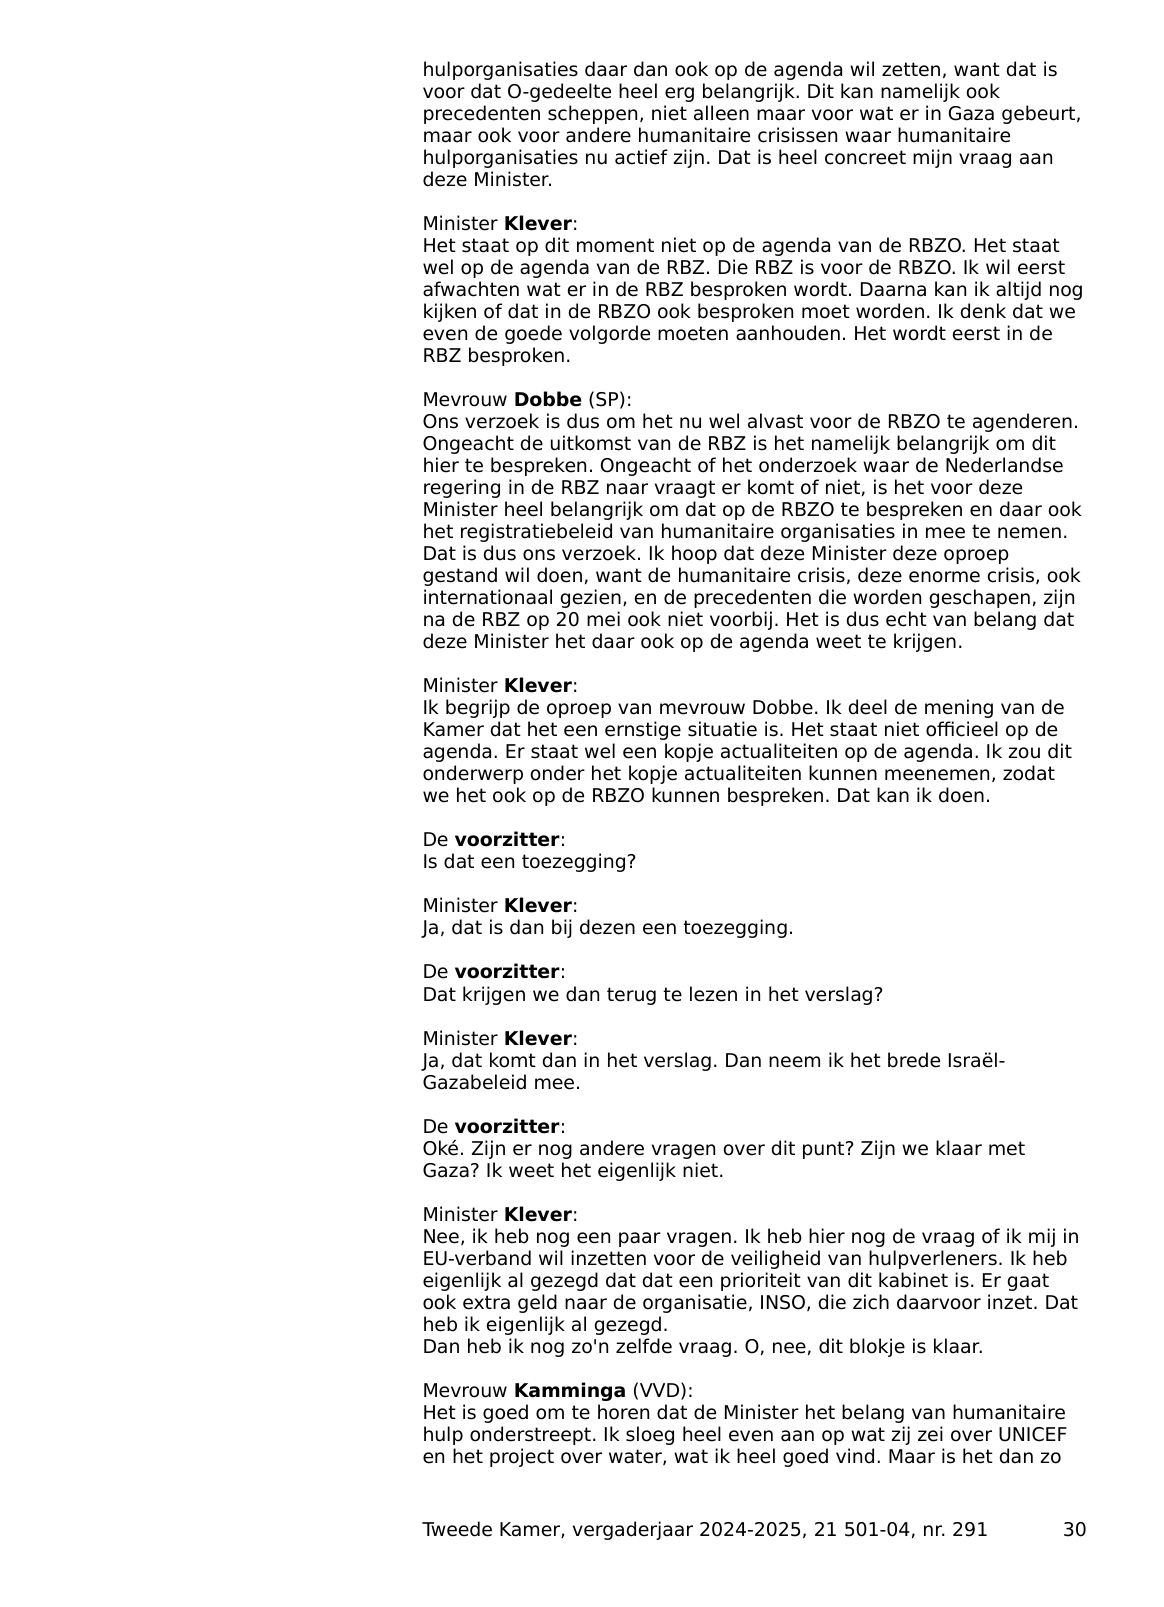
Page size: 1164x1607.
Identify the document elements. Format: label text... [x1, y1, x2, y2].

text Minister Klever: [422, 213, 1087, 235]
text Het staat op dit moment niet op de agenda van de RBZO. Het staat wel op de agenda van de RBZ. Die RBZ is voor de RBZO. Ik wil eerst afwachten wat er in de RBZ besproken wordt. Daarna kan ik altijd nog kijken of dat in de RBZO ook besproken moet worden. Ik denk dat we even de goede volgorde moeten aanhouden. Het wordt eerst in de RBZ besproken. [422, 235, 1087, 367]
text Minister Klever: [422, 1028, 1087, 1049]
text Ja, dat is dan bij dezen een toezegging. [422, 917, 1087, 939]
text hulporganisaties daar dan ook op de agenda wil zetten, want dat is voor dat O-gedeelte heel erg belangrijk. Dit kan namelijk ook precedenten scheppen, niet alleen maar voor wat er in Gaza gebeurt, maar ook voor andere humanitaire crisissen waar humanitaire hulporganisaties nu actief zijn. Dat is heel concreet mijn vraag aan deze Minister. [422, 59, 1087, 191]
text Het is goed om te horen dat de Minister het belang van humanitaire hulp onderstreept. Ik sloeg heel even aan op wat zij zei over UNICEF en het project over water, wat ik heel goed vind. Maar is het dan zo [422, 1402, 1087, 1468]
text Ik begrijp de oproep van mevrouw Dobbe. Ik deel de mening van de Kamer dat het een ernstige situatie is. Het staat niet officieel op de agenda. Er staat wel een kopje actualiteiten op de agenda. Ik zou dit onderwerp onder het kopje actualiteiten kunnen meenemen, zodat we het ook op de RBZO kunnen bespreken. Dat kan ik doen. [422, 697, 1087, 807]
text De voorzitter: [422, 961, 1087, 983]
text Ja, dat komt dan in het verslag. Dan neem ik het brede Israël-Gazabeleid mee. [422, 1049, 1087, 1093]
text Minister Klever: [422, 895, 1087, 917]
text Ons verzoek is dus om het nu wel alvast voor de RBZO te agenderen. Ongeacht de uitkomst van de RBZ is het namelijk belangrijk om dit hier te bespreken. Ongeacht of het onderzoek waar de Nederlandse regering in de RBZ naar vraagt er komt of niet, is het voor deze Minister heel belangrijk om dat op de RBZO te bespreken en daar ook het registratiebeleid van humanitaire organisaties in mee te nemen. Dat is dus ons verzoek. Ik hoop dat deze Minister deze oproep gestand wil doen, want de humanitaire crisis, deze enorme crisis, ook internationaal gezien, en de precedenten die worden geschapen, zijn na de RBZ op 20 mei ook niet voorbij. Het is dus echt van belang dat deze Minister het daar ook op de agenda weet te krijgen. [422, 411, 1087, 653]
text Nee, ik heb nog een paar vragen. Ik heb hier nog de vraag of ik mij in EU-verband wil inzetten voor de veiligheid van hulpverleners. Ik heb eigenlijk al gezegd dat dat een prioriteit van dit kabinet is. Er gaat ook extra geld naar de organisatie, INSO, die zich daarvoor inzet. Dat heb ik eigenlijk al gezegd. [422, 1226, 1087, 1336]
text Minister Klever: [422, 675, 1087, 697]
text Oké. Zijn er nog andere vragen over dit punt? Zijn we klaar met Gaza? Ik weet het eigenlijk niet. [422, 1138, 1087, 1182]
text Dat krijgen we dan terug te lezen in het verslag? [422, 983, 1087, 1005]
text De voorzitter: [422, 829, 1087, 851]
text Mevrouw Dobbe (SP): [422, 389, 1087, 411]
text Is dat een toezegging? [422, 851, 1087, 873]
text Mevrouw Kamminga (VVD): [422, 1380, 1087, 1402]
text De voorzitter: [422, 1116, 1087, 1138]
text Dan heb ik nog zo'n zelfde vraag. O, nee, dit blokje is klaar. [422, 1336, 1087, 1358]
text Minister Klever: [422, 1204, 1087, 1226]
